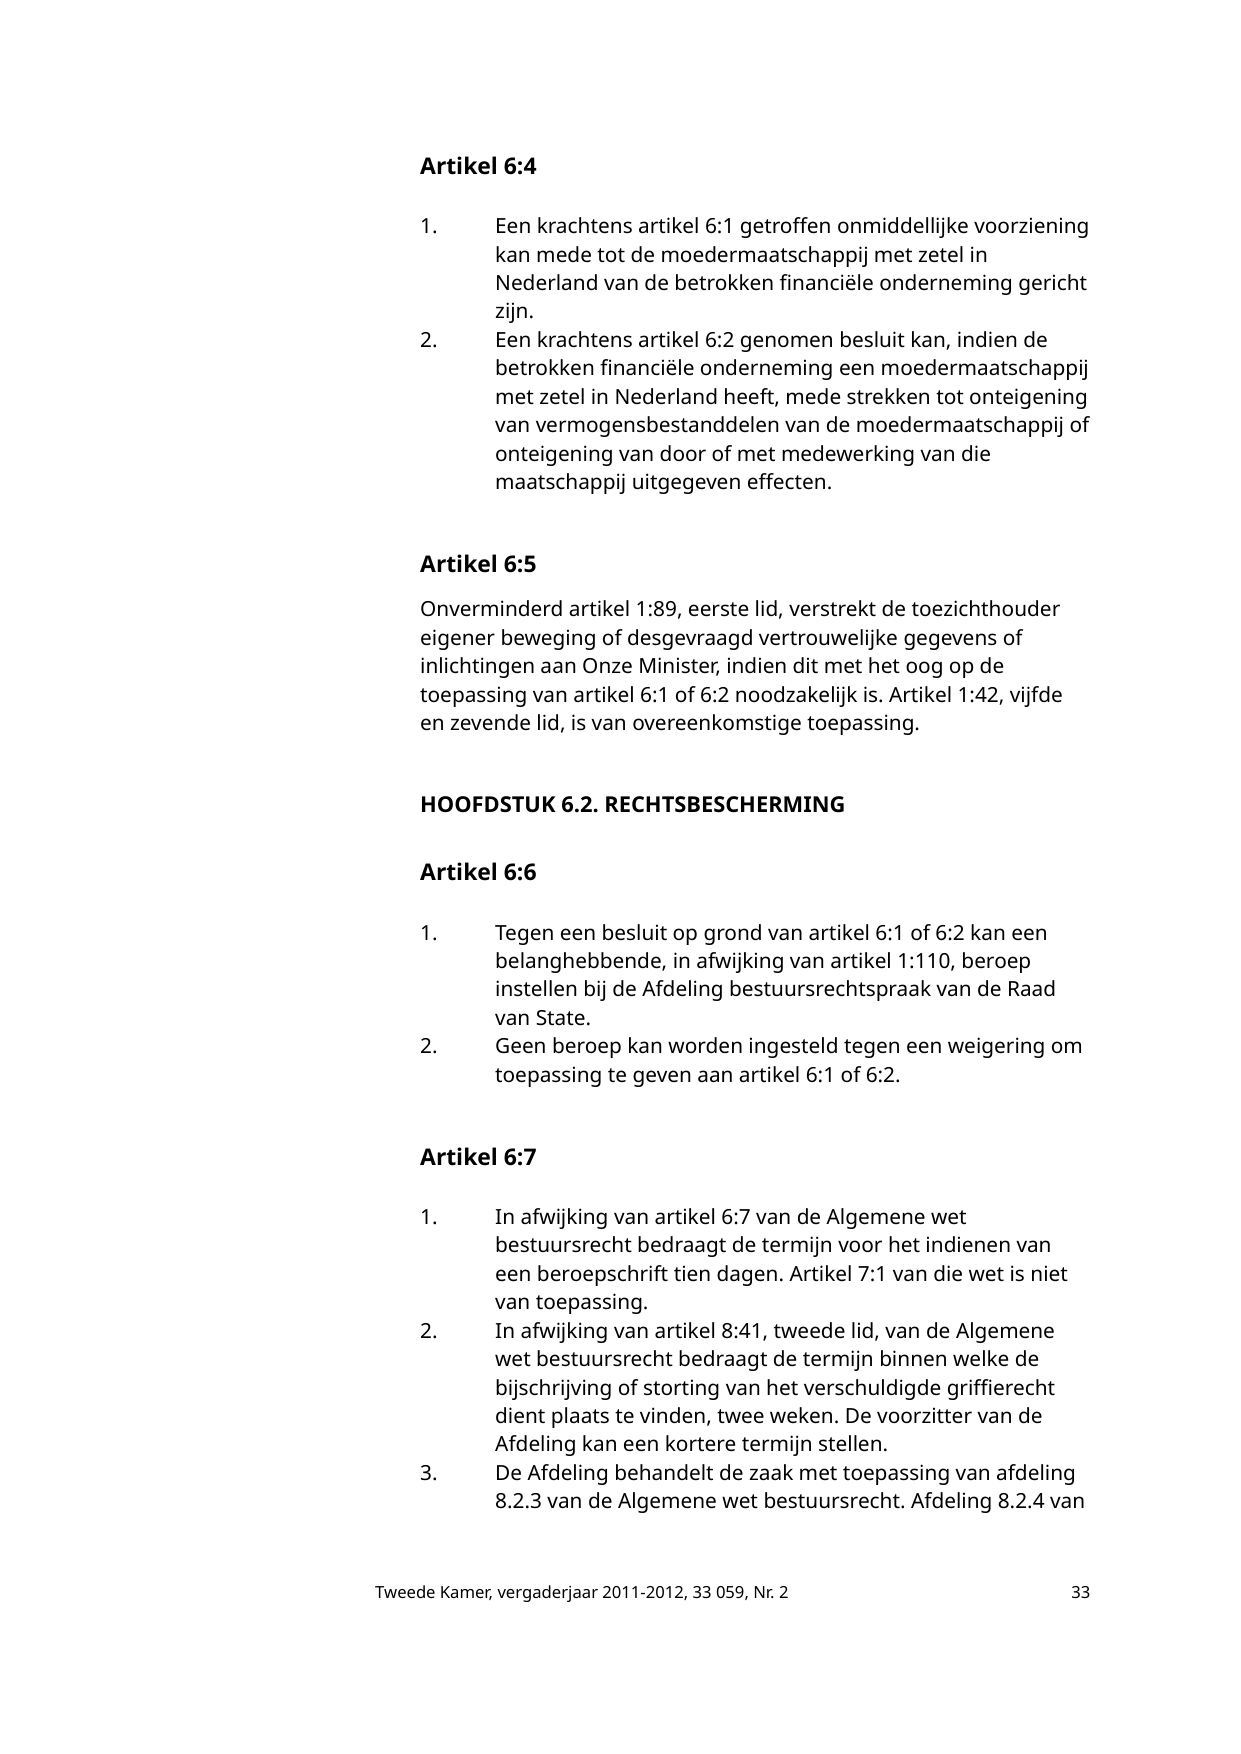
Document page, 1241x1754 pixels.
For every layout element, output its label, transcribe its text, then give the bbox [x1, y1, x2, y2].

list Een krachtens artikel 6:2 genomen besluit kan, indien de betrokken financiële onderneming een moedermaatschappij met zetel in Nederland heeft, mede strekken tot onteigening van vermogensbestanddelen van de moedermaatschappij of onteigening van door of met medewerking van die maatschappij uitgegeven effecten. [420, 325, 1090, 496]
list Tegen een besluit op grond van artikel 6:1 of 6:2 kan een belanghebbende, in afwijking van artikel 1:110, beroep instellen bij de Afdeling bestuursrechtspraak van de Raad van State. [420, 918, 1090, 1031]
list In afwijking van artikel 8:41, tweede lid, van de Algemene wet bestuursrecht bedraagt de termijn binnen welke de bijschrijving of storting van het verschuldigde griffierecht dient plaats te vinden, twee weken. De voorzitter van de Afdeling kan een kortere termijn stellen. [420, 1316, 1090, 1458]
list Geen beroep kan worden ingesteld tegen een weigering om toepassing te geven aan artikel 6:1 of 6:2. [420, 1031, 1090, 1088]
list De Afdeling behandelt de zaak met toepassing van afdeling 8.2.3 van de Algemene wet bestuursrecht. Afdeling 8.2.4 van [420, 1458, 1090, 1515]
text Onverminderd artikel 1:89, eerste lid, verstrekt de toezichthouder eigener beweging of desgevraagd vertrouwelijke gegevens of inlichtingen aan Onze Minister, indien dit met het oog op de toepassing van artikel 6:1 of 6:2 noodzakelijk is. Artikel 1:42, vijfde en zevende lid, is van overeenkomstige toepassing. [420, 594, 1090, 737]
list Een krachtens artikel 6:1 getroffen onmiddellijke voorziening kan mede tot de moedermaatschappij met zetel in Nederland van de betrokken financiële onderneming gericht zijn. [420, 211, 1090, 325]
subtitle Artikel 6:7 [420, 1141, 1090, 1172]
subtitle Artikel 6:4 [420, 150, 1090, 181]
subtitle Artikel 6:5 [420, 548, 1090, 579]
subtitle HOOFDSTUK 6.2. RECHTSBESCHERMING [420, 789, 1090, 819]
list In afwijking van artikel 6:7 van de Algemene wet bestuursrecht bedraagt de termijn voor het indienen van een beroepschrift tien dagen. Artikel 7:1 van die wet is niet van toepassing. [420, 1202, 1090, 1316]
subtitle Artikel 6:6 [420, 856, 1090, 888]
